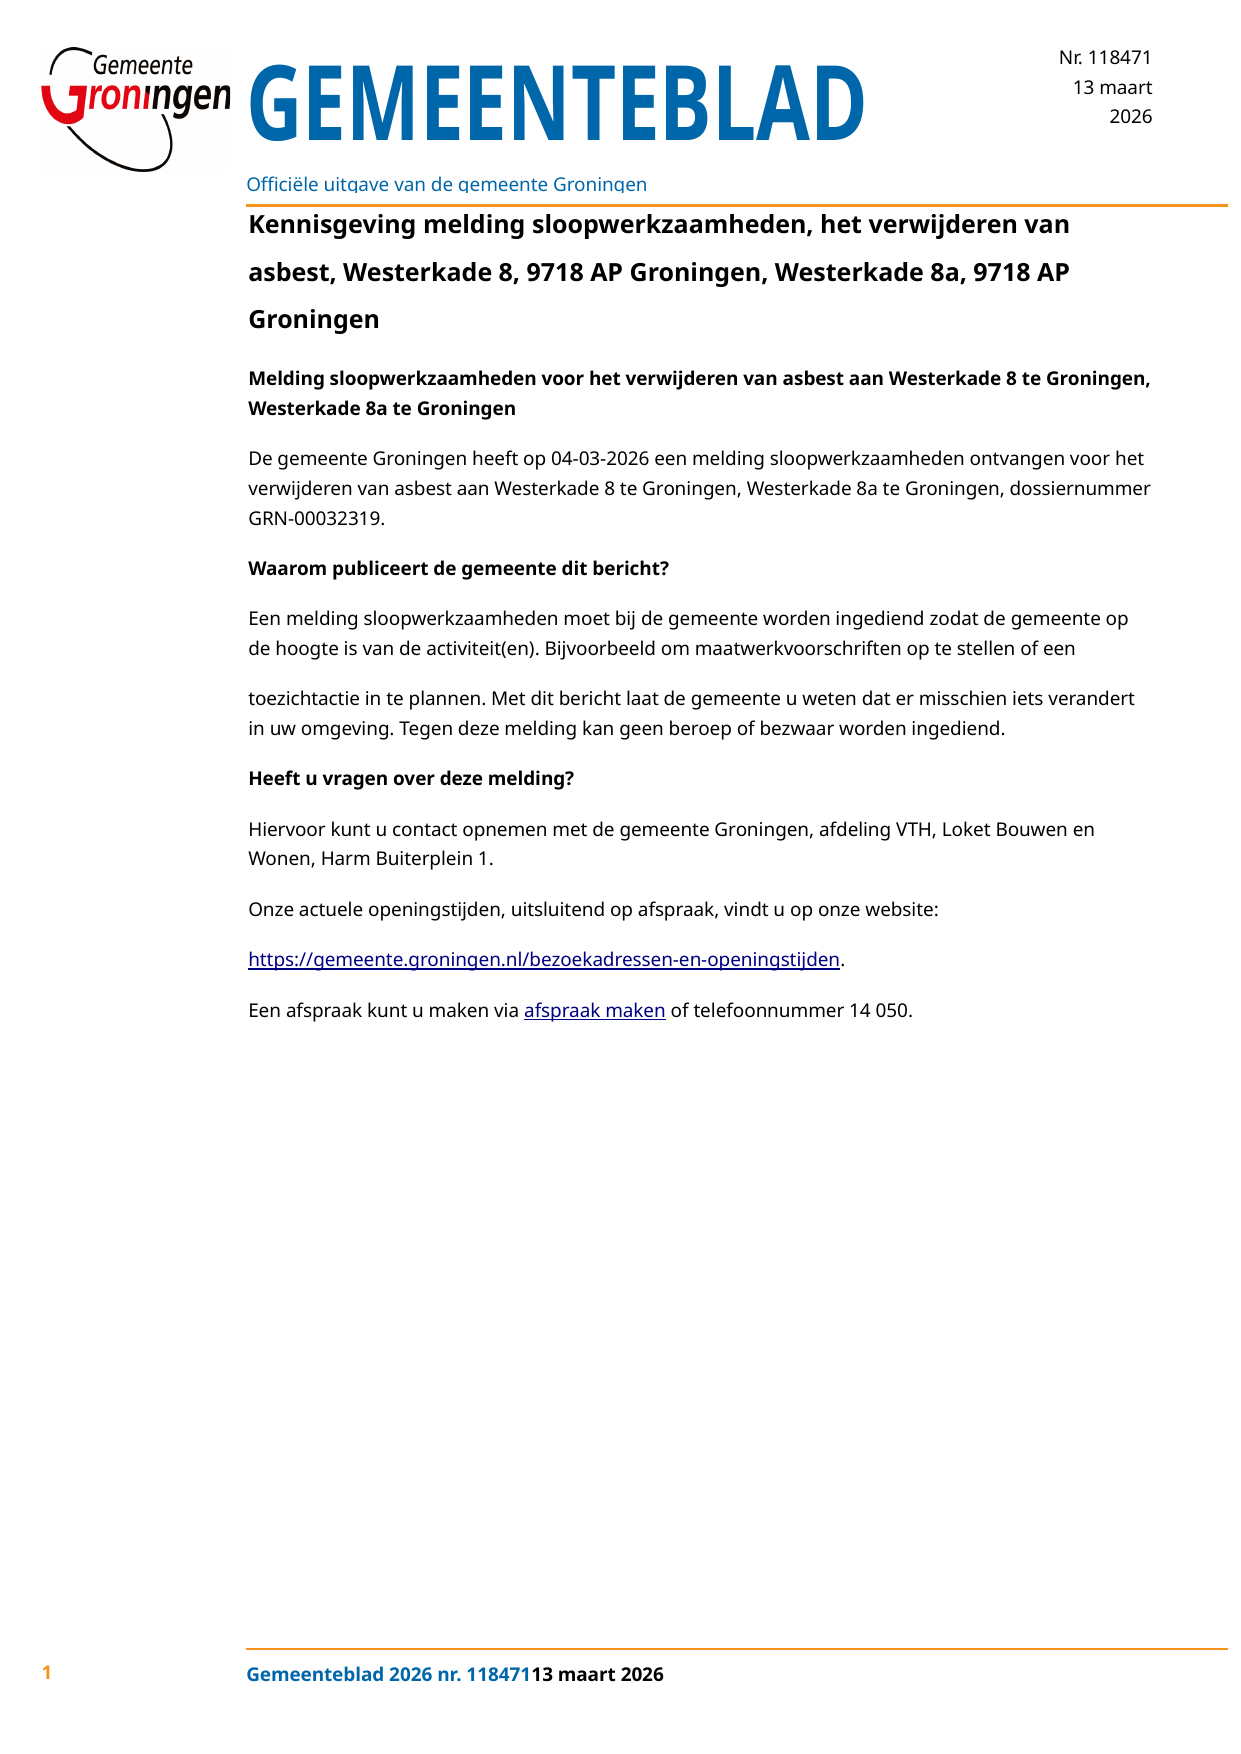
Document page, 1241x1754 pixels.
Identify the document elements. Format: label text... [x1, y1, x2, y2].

text De gemeente Groningen heeft op 04-03-2026 een melding sloopwerkzaamheden ontvangen voor het verwijderen van asbest aan Westerkade 8 te Groningen, Westerkade 8a te Groningen, dossiernummer GRN-00032319. [248, 446, 1152, 530]
text Waarom publiceert de gemeente dit bericht? [248, 555, 1152, 581]
text https://gemeente.groningen.nl/bezoekadressen-en-openingstijden. [248, 946, 1152, 972]
text Een melding sloopwerkzaamheden moet bij de gemeente worden ingediend zodat de gemeente op de hoogte is van de activiteit(en). Bijvoorbeeld om maatwerkvoorschriften op te stellen of een [248, 606, 1152, 661]
text toezichtactie in te plannen. Met dit bericht laat de gemeente u weten dat er misschien iets verandert in uw omgeving. Tegen deze melding kan geen beroep of bezwaar worden ingediend. [248, 686, 1152, 741]
text Melding sloopwerkzaamheden voor het verwijderen van asbest aan Westerkade 8 te Groningen, Westerkade 8a te Groningen [248, 366, 1152, 421]
text Een afspraak kunt u maken via afspraak maken of telefoonnummer 14 050. [248, 997, 1152, 1022]
text Onze actuele openingstijden, uitsluitend op afspraak, vindt u op onze website: [248, 896, 1152, 922]
picture [41, 47, 231, 172]
text Heeft u vragen over deze melding? [248, 766, 1152, 791]
text Hiervoor kunt u contact opnemen met de gemeente Groningen, afdeling VTH, Loket Bouwen en Wonen, Harm Buiterplein 1. [248, 816, 1152, 871]
text Kennisgeving melding sloopwerkzaamheden, het verwijderen van asbest, Westerkade 8, 9718 AP Groningen, Westerkade 8a, 9718 AP Groningen [248, 207, 1152, 336]
